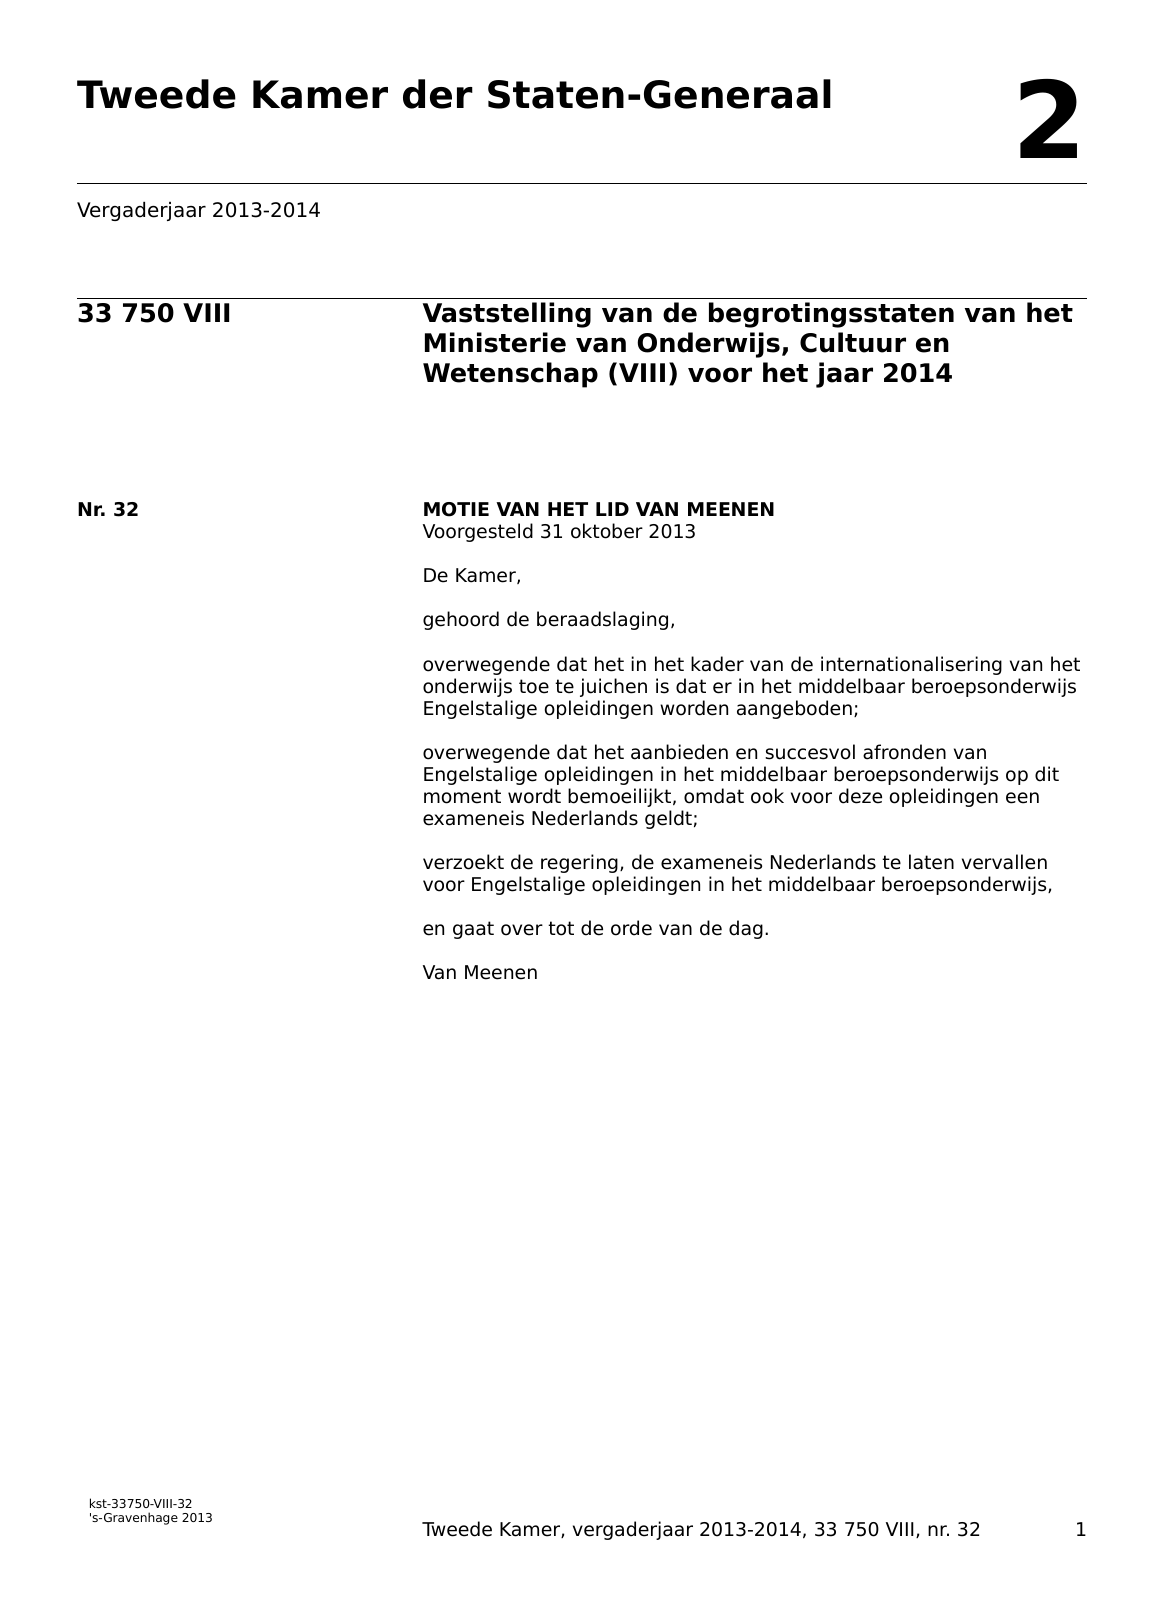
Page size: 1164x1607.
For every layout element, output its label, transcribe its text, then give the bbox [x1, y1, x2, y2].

text kst-33750-VIII-32 [88, 1497, 323, 1511]
table_header Tweede Kamer der Staten-Generaal [77, 59, 886, 183]
text overwegende dat het in het kader van de internationalisering van het onderwijs toe te juichen is dat er in het middelbaar beroepsonderwijs Engelstalige opleidingen worden aangeboden; [422, 653, 1087, 719]
text Voorgesteld 31 oktober 2013 [422, 521, 1087, 543]
table_header 2 [886, 59, 1087, 183]
text gehoord de beraadslaging, [422, 609, 1087, 631]
subtitle 33 750 VIII Vaststelling van de begrotingsstaten van het Ministerie van Onderwijs, Cultuur en Wetenschap (VIII) voor het jaar 2014 [77, 299, 1087, 388]
text 's-Gravenhage 2013 [88, 1511, 323, 1525]
subtitle Nr. 32 MOTIE VAN HET LID VAN MEENEN [77, 499, 1087, 521]
text verzoekt de regering, de exameneis Nederlands te laten vervallen voor Engelstalige opleidingen in het middelbaar beroepsonderwijs, [422, 852, 1087, 896]
table_cell Vergaderjaar 2013-2014 [77, 184, 1087, 298]
text Van Meenen [422, 962, 1087, 984]
text De Kamer, [422, 565, 1087, 587]
text en gaat over tot de orde van de dag. [422, 918, 1087, 940]
text overwegende dat het aanbieden en succesvol afronden van Engelstalige opleidingen in het middelbaar beroepsonderwijs op dit moment wordt bemoeilijkt, omdat ook voor deze opleidingen een exameneis Nederlands geldt; [422, 742, 1087, 829]
